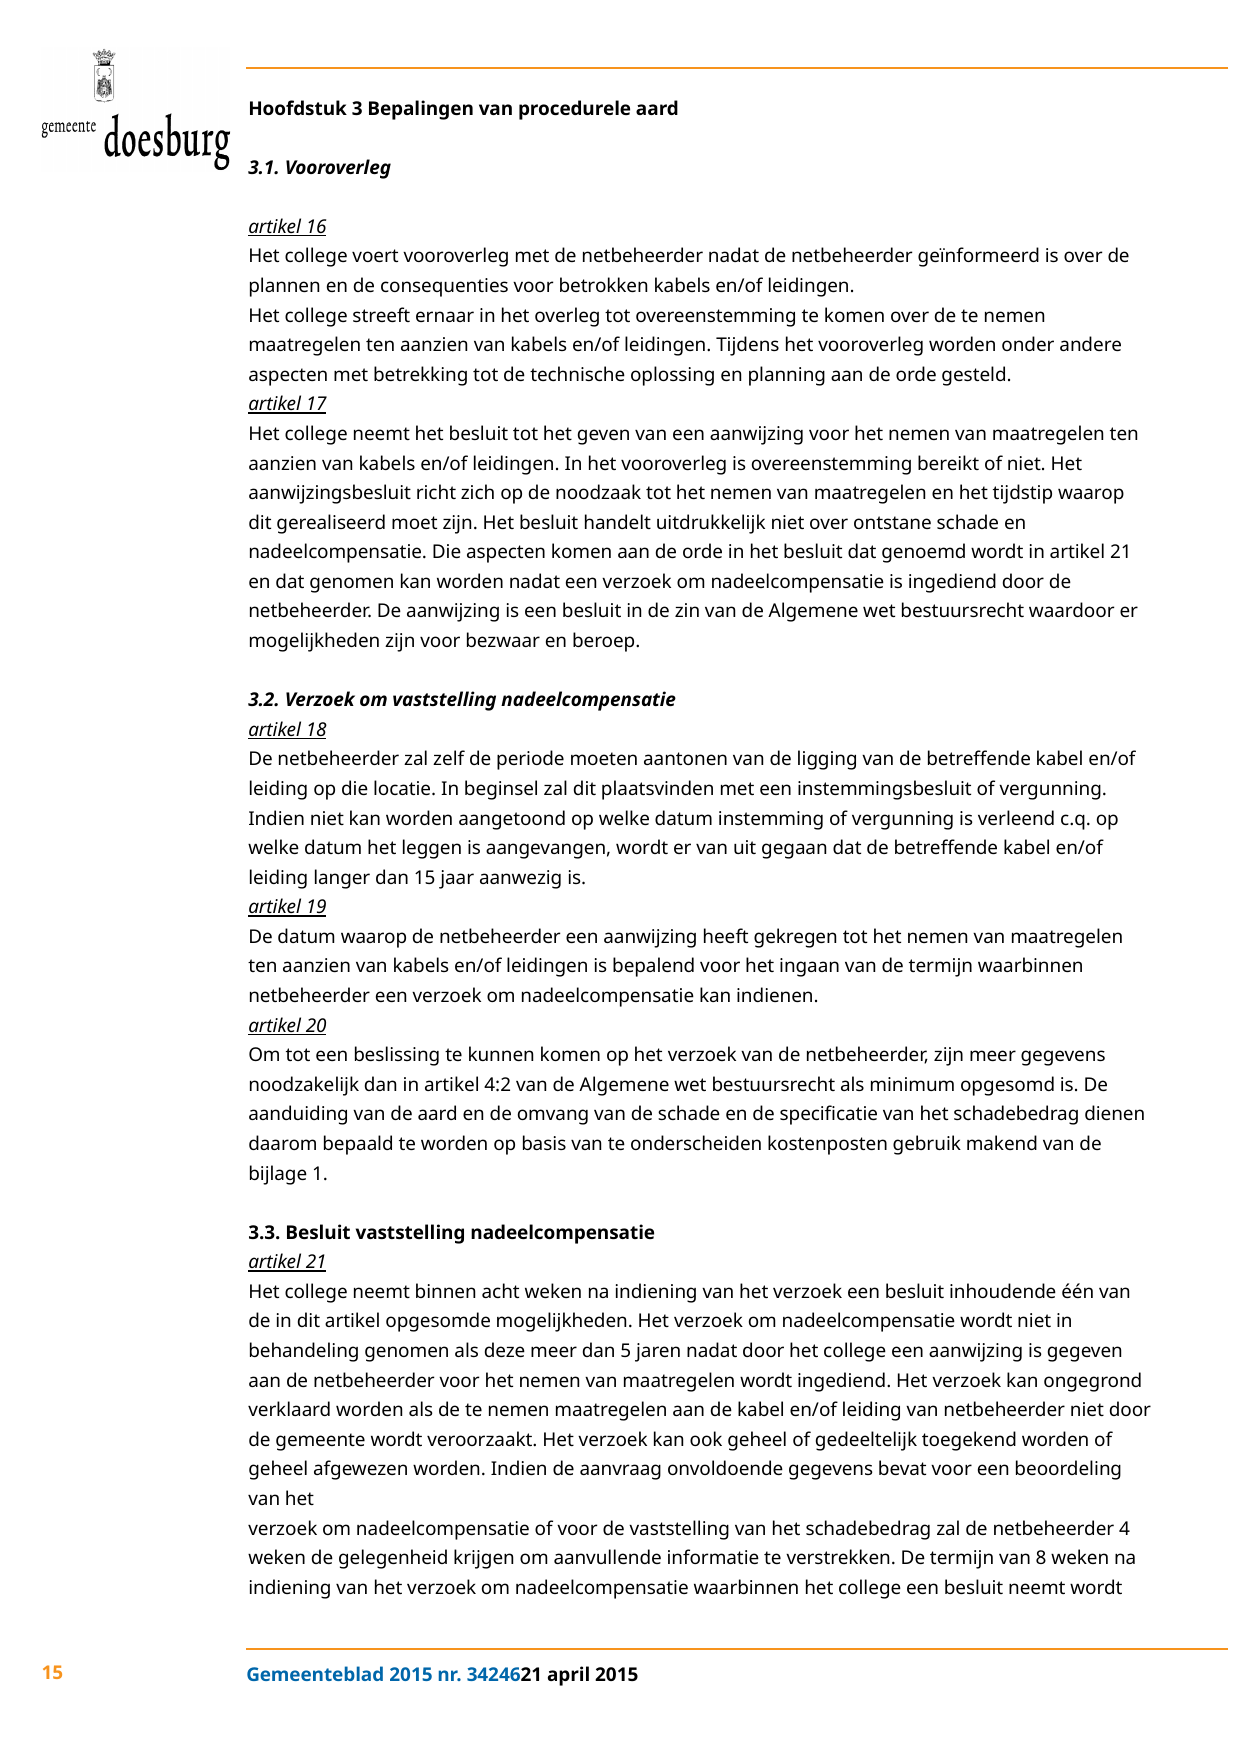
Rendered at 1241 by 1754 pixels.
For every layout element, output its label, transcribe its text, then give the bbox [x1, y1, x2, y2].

text De datum waarop de netbeheerder een aanwijzing heeft gekregen tot het nemen van maatregelen ten aanzien van kabels en/of leidingen is bepalend voor het ingaan van de termijn waarbinnen netbeheerder een verzoek om nadeelcompensatie kan indienen. [248, 923, 1152, 1008]
text Om tot een beslissing te kunnen komen op het verzoek van de netbeheerder, zijn meer gegevens noodzakelijk dan in artikel 4:2 van de Algemene wet bestuursrecht als minimum opgesomd is. De aanduiding van de aard en de omvang van de schade en de specificatie van het schadebedrag dienen daarom bepaald te worden op basis van te onderscheiden kostenposten gebruik makend van de bijlage 1. [248, 1041, 1152, 1186]
text artikel 19 [248, 893, 1152, 919]
text Het college streeft ernaar in het overleg tot overeenstemming te komen over de te nemen maatregelen ten aanzien van kabels en/of leidingen. Tijdens het vooroverleg worden onder andere aspecten met betrekking tot de technische oplossing en planning aan de orde gesteld. [248, 302, 1152, 387]
text Hoofdstuk 3 Bepalingen van procedurele aard [248, 95, 1152, 121]
text 3.2. Verzoek om vaststelling nadeelcompensatie [248, 686, 1152, 712]
text verklaard worden als de te nemen maatregelen aan de kabel en/of leiding van netbeheerder niet door de gemeente wordt veroorzaakt. Het verzoek kan ook geheel of gedeeltelijk toegekend worden of geheel afgewezen worden. Indien de aanvraag onvoldoende gegevens bevat voor een beoordeling van het [248, 1396, 1152, 1511]
picture [41, 47, 231, 172]
text Indien niet kan worden aangetoond op welke datum instemming of vergunning is verleend c.q. op welke datum het leggen is aangevangen, wordt er van uit gegaan dat de betreffende kabel en/of leiding langer dan 15 jaar aanwezig is. [248, 805, 1152, 890]
text Het college voert vooroverleg met de netbeheerder nadat de netbeheerder geïnformeerd is over de plannen en de consequenties voor betrokken kabels en/of leidingen. [248, 243, 1152, 298]
text artikel 21 [248, 1248, 1152, 1274]
text artikel 20 [248, 1012, 1152, 1038]
text Het college neemt binnen acht weken na indiening van het verzoek een besluit inhoudende één van de in dit artikel opgesomde mogelijkheden. Het verzoek om nadeelcompensatie wordt niet in behandeling genomen als deze meer dan 5 jaren nadat door het college een aanwijzing is gegeven aan de netbeheerder voor het nemen van maatregelen wordt ingediend. Het verzoek kan ongegrond [248, 1278, 1152, 1393]
text 3.1. Vooroverleg [248, 154, 1152, 180]
text artikel 16 [248, 213, 1152, 239]
text artikel 18 [248, 716, 1152, 742]
text Het college neemt het besluit tot het geven van een aanwijzing voor het nemen van maatregelen ten aanzien van kabels en/of leidingen. In het vooroverleg is overeenstemming bereikt of niet. Het aanwijzingsbesluit richt zich op de noodzaak tot het nemen van maatregelen en het tijdstip waarop dit gerealiseerd moet zijn. Het besluit handelt uitdrukkelijk niet over ontstane schade en nadeelcompensatie. Die aspecten komen aan de orde in het besluit dat genoemd wordt in artikel 21 en dat genomen kan worden nadat een verzoek om nadeelcompensatie is ingediend door de netbeheerder. De aanwijzing is een besluit in de zin van de Algemene wet bestuursrecht waardoor er mogelijkheden zijn voor bezwaar en beroep. [248, 420, 1152, 653]
text artikel 17 [248, 391, 1152, 416]
text verzoek om nadeelcompensatie of voor de vaststelling van het schadebedrag zal de netbeheerder 4 weken de gelegenheid krijgen om aanvullende informatie te verstrekken. De termijn van 8 weken na indiening van het verzoek om nadeelcompensatie waarbinnen het college een besluit neemt wordt [248, 1515, 1152, 1600]
text De netbeheerder zal zelf de periode moeten aantonen van de ligging van de betreffende kabel en/of leiding op die locatie. In beginsel zal dit plaatsvinden met een instemmingsbesluit of vergunning. [248, 746, 1152, 801]
text 3.3. Besluit vaststelling nadeelcompensatie [248, 1219, 1152, 1245]
